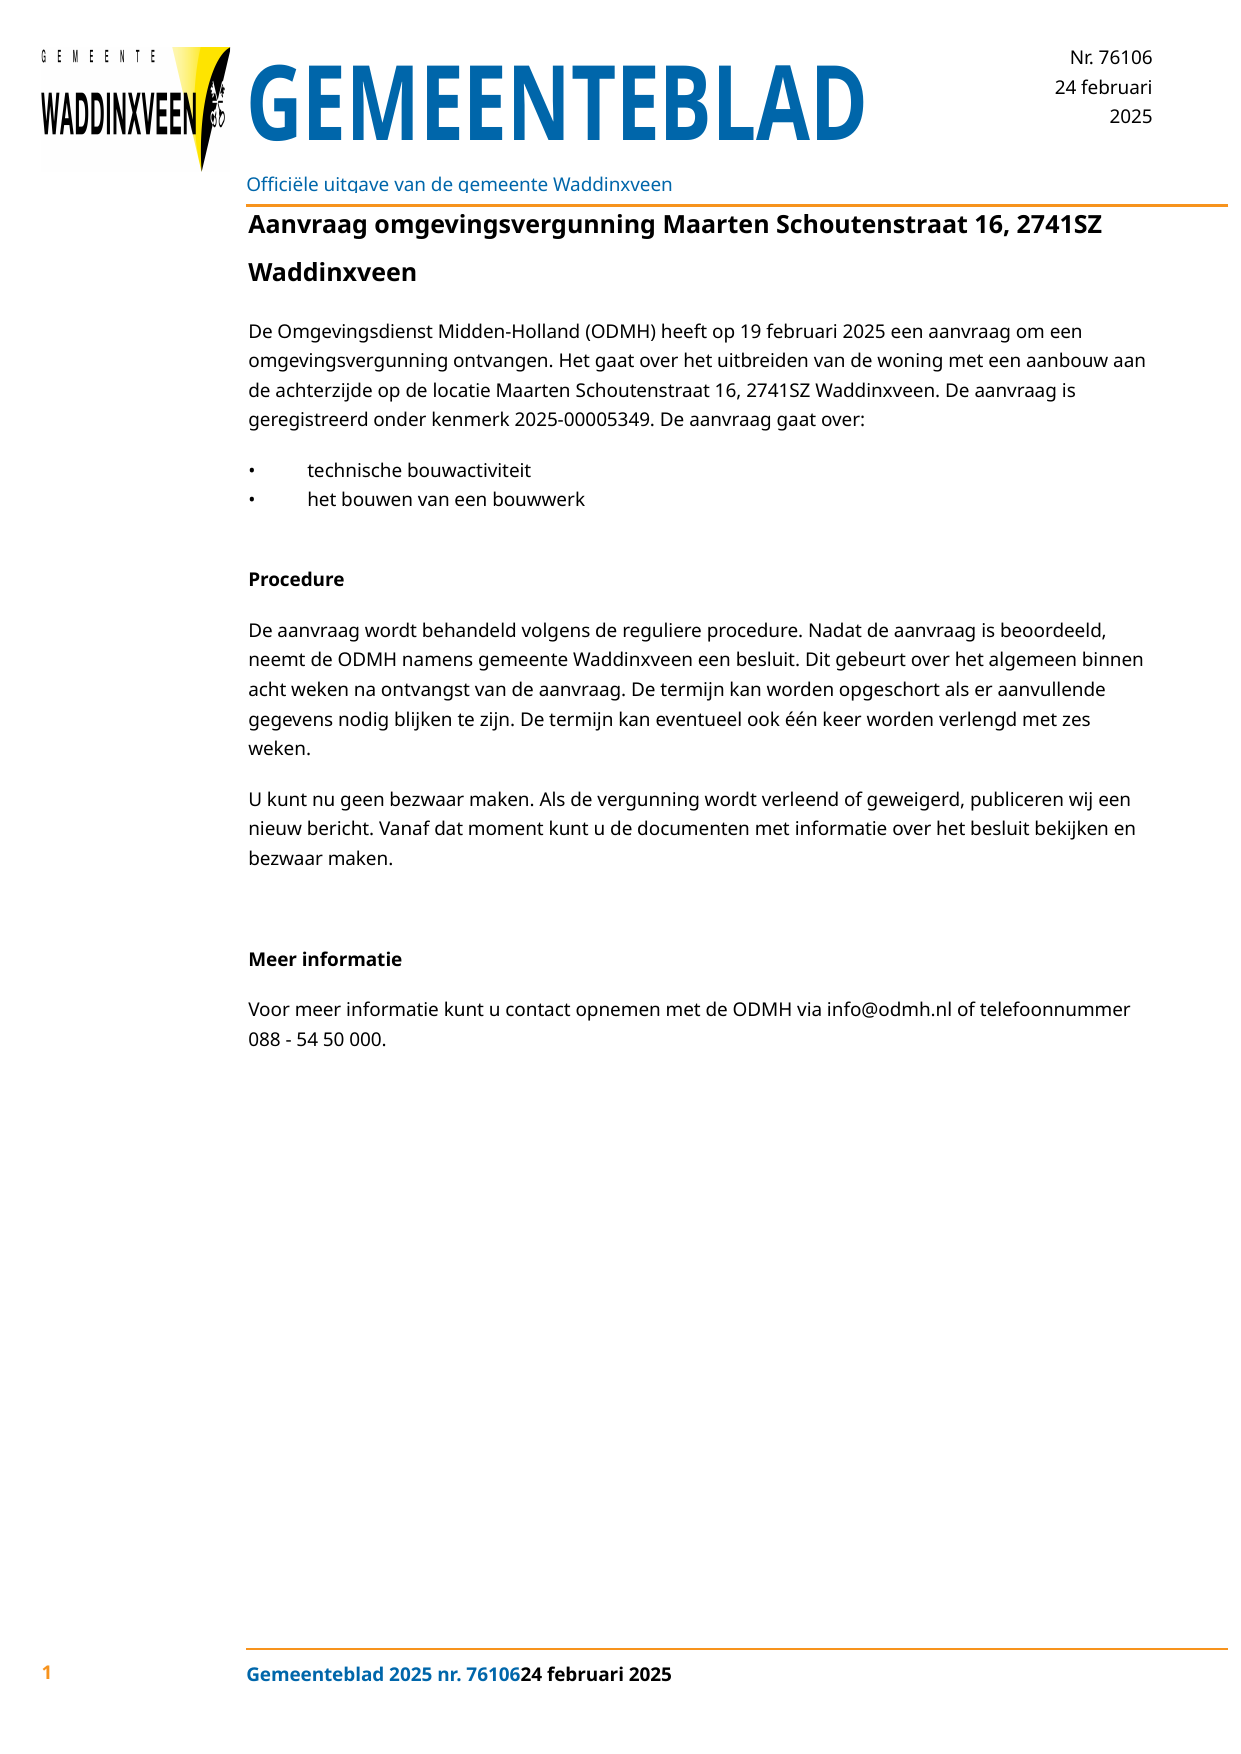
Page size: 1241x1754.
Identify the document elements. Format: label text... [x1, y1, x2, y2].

text De aanvraag wordt behandeld volgens de reguliere procedure. Nadat de aanvraag is beoordeeld, neemt de ODMH namens gemeente Waddinxveen een besluit. Dit gebeurt over het algemeen binnen acht weken na ontvangst van de aanvraag. De termijn kan worden opgeschort als er aanvullende gegevens nodig blijken te zijn. De termijn kan eventueel ook één keer worden verlengd met zes weken. [248, 617, 1152, 761]
text Meer informatie [248, 946, 1152, 972]
list het bouwen van een bouwwerk [248, 487, 1152, 512]
text Voor meer informatie kunt u contact opnemen met de ODMH via info@odmh.nl of telefoonnummer 088 - 54 50 000. [248, 996, 1152, 1052]
text Procedure [248, 567, 1152, 592]
list technische bouwactiviteit [248, 457, 1152, 483]
text U kunt nu geen bezwaar maken. Als de vergunning wordt verleend of geweigerd, publiceren wij een nieuw bericht. Vanaf dat moment kunt u de documenten met informatie over het besluit bekijken en bezwaar maken. [248, 786, 1152, 871]
picture [41, 47, 231, 172]
text Aanvraag omgevingsvergunning Maarten Schoutenstraat 16, 2741SZ Waddinxveen [248, 207, 1152, 288]
text De Omgevingsdienst Midden-Holland (ODMH) heeft op 19 februari 2025 een aanvraag om een omgevingsvergunning ontvangen. Het gaat over het uitbreiden van de woning met een aanbouw aan de achterzijde op de locatie Maarten Schoutenstraat 16, 2741SZ Waddinxveen. De aanvraag is geregistreerd onder kenmerk 2025-00005349. De aanvraag gaat over: [248, 318, 1152, 432]
